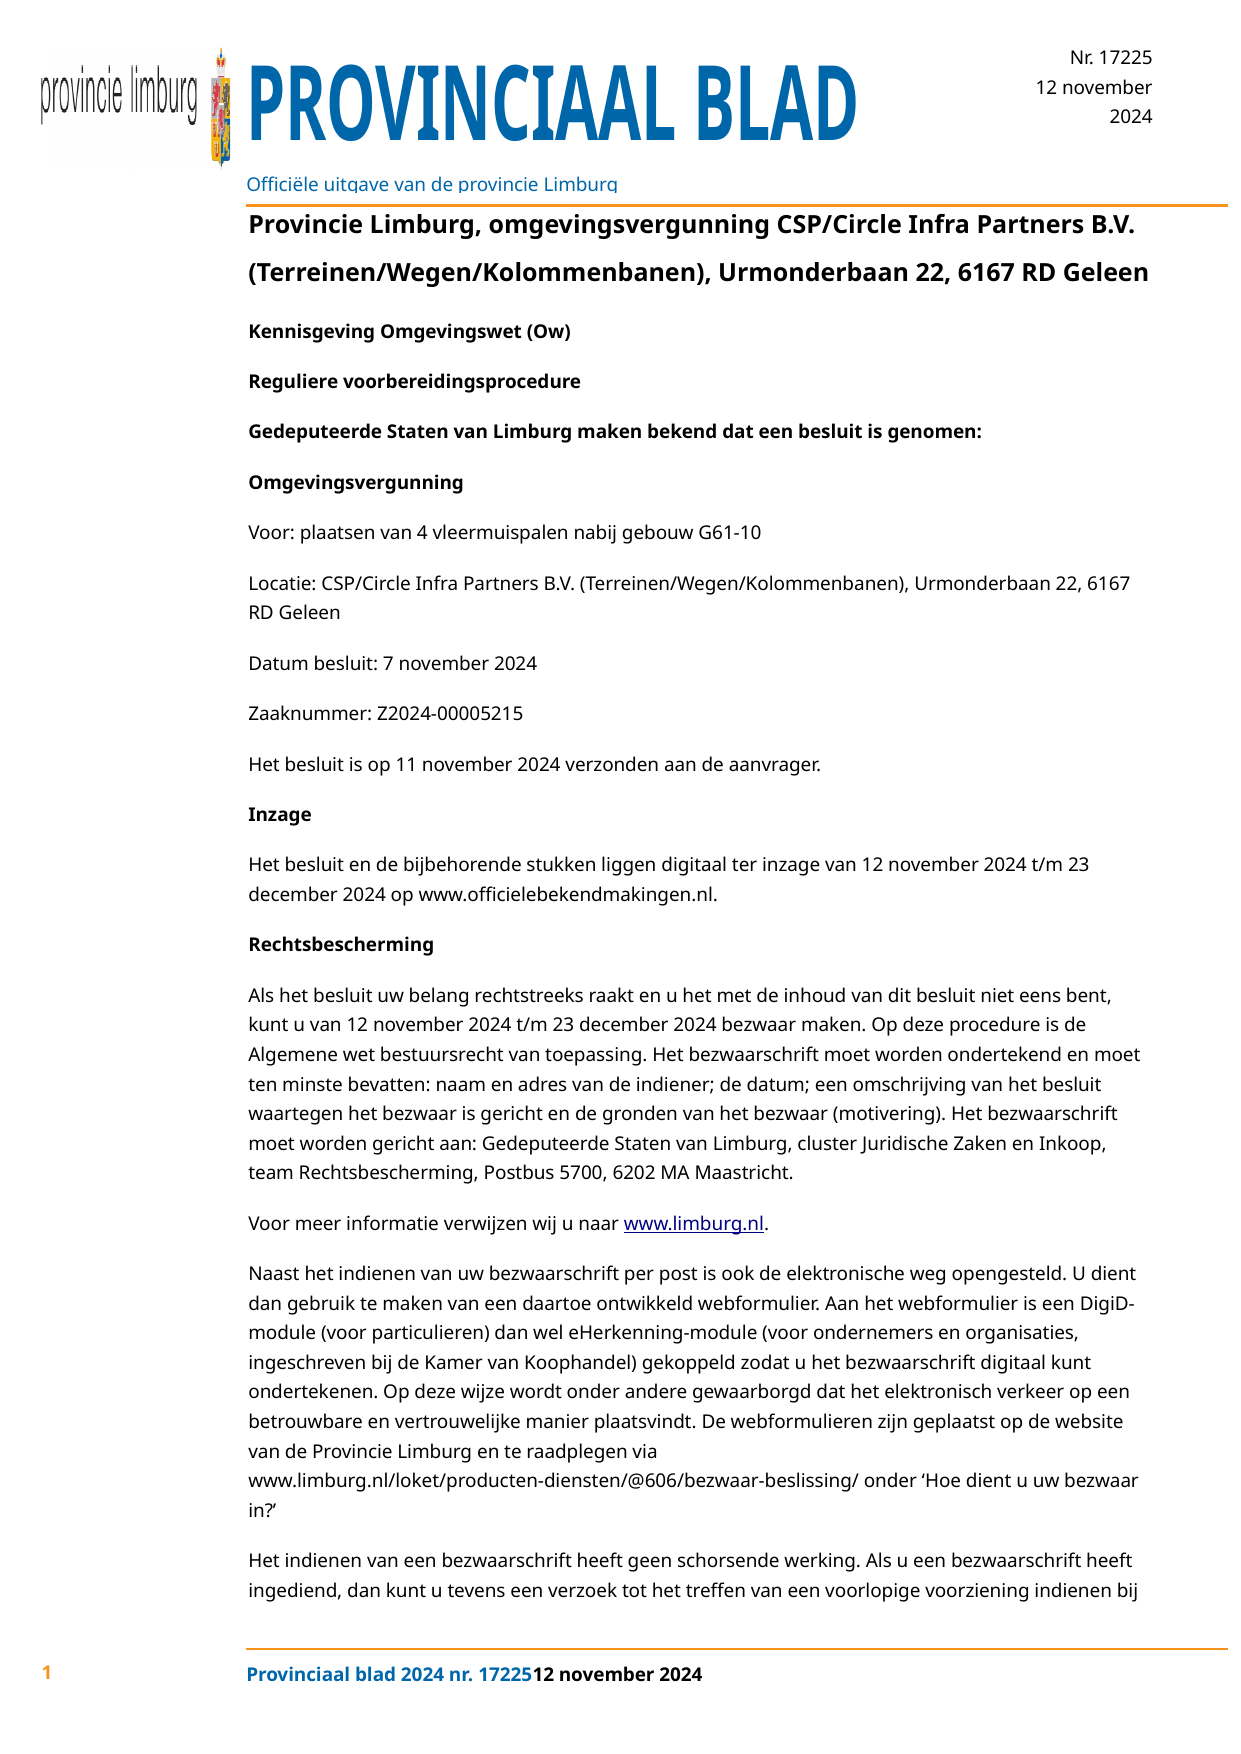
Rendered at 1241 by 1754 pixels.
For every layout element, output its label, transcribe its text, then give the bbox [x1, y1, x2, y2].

text Kennisgeving Omgevingswet (Ow) [248, 318, 1152, 344]
text Als het besluit uw belang rechtstreeks raakt en u het met de inhoud van dit besluit niet eens bent, kunt u van 12 november 2024 t/m 23 december 2024 bezwaar maken. Op deze procedure is de Algemene wet bestuursrecht van toepassing. Het bezwaarschrift moet worden ondertekend en moet ten minste bevatten: naam en adres van de indiener; de datum; een omschrijving van het besluit waartegen het bezwaar is gericht en de gronden van het bezwaar (motivering). Het bezwaarschrift moet worden gericht aan: Gedeputeerde Staten van Limburg, cluster Juridische Zaken en Inkoop, team Rechtsbescherming, Postbus 5700, 6202 MA Maastricht. [248, 982, 1152, 1185]
picture [41, 47, 231, 172]
text Reguliere voorbereidingsprocedure [248, 368, 1152, 394]
text Voor meer informatie verwijzen wij u naar www.limburg.nl. [248, 1210, 1152, 1236]
text Inzage [248, 801, 1152, 827]
text Datum besluit: 7 november 2024 [248, 650, 1152, 676]
text Omgevingsvergunning [248, 469, 1152, 495]
text Gedeputeerde Staten van Limburg maken bekend dat een besluit is genomen: [248, 419, 1152, 444]
text Zaaknummer: Z2024-00005215 [248, 700, 1152, 726]
text Provincie Limburg, omgevingsvergunning CSP/Circle Infra Partners B.V. (Terreinen/Wegen/Kolommenbanen), Urmonderbaan 22, 6167 RD Geleen [248, 207, 1152, 288]
text Rechtsbescherming [248, 932, 1152, 957]
text Het besluit en de bijbehorende stukken liggen digitaal ter inzage van 12 november 2024 t/m 23 december 2024 op www.officielebekendmakingen.nl. [248, 852, 1152, 907]
text Het besluit is op 11 november 2024 verzonden aan de aanvrager. [248, 751, 1152, 777]
text Het indienen van een bezwaarschrift heeft geen schorsende werking. Als u een bezwaarschrift heeft ingediend, dan kunt u tevens een verzoek tot het treffen van een voorlopige voorziening indienen bij [248, 1547, 1152, 1603]
text Voor: plaatsen van 4 vleermuispalen nabij gebouw G61-10 [248, 519, 1152, 545]
text Naast het indienen van uw bezwaarschrift per post is ook de elektronische weg opengesteld. U dient dan gebruik te maken van een daartoe ontwikkeld webformulier. Aan het webformulier is een DigiD-module (voor particulieren) dan wel eHerkenning-module (voor ondernemers en organisaties, ingeschreven bij de Kamer van Koophandel) gekoppeld zodat u het bezwaarschrift digitaal kunt ondertekenen. Op deze wijze wordt onder andere gewaarborgd dat het elektronisch verkeer op een betrouwbare en vertrouwelijke manier plaatsvindt. De webformulieren zijn geplaatst op de website van de Provincie Limburg en te raadplegen via www.limburg.nl/loket/producten-diensten/@606/bezwaar-beslissing/ onder ‘Hoe dient u uw bezwaar in?’ [248, 1260, 1152, 1523]
text Locatie: CSP/Circle Infra Partners B.V. (Terreinen/Wegen/Kolommenbanen), Urmonderbaan 22, 6167 RD Geleen [248, 570, 1152, 625]
